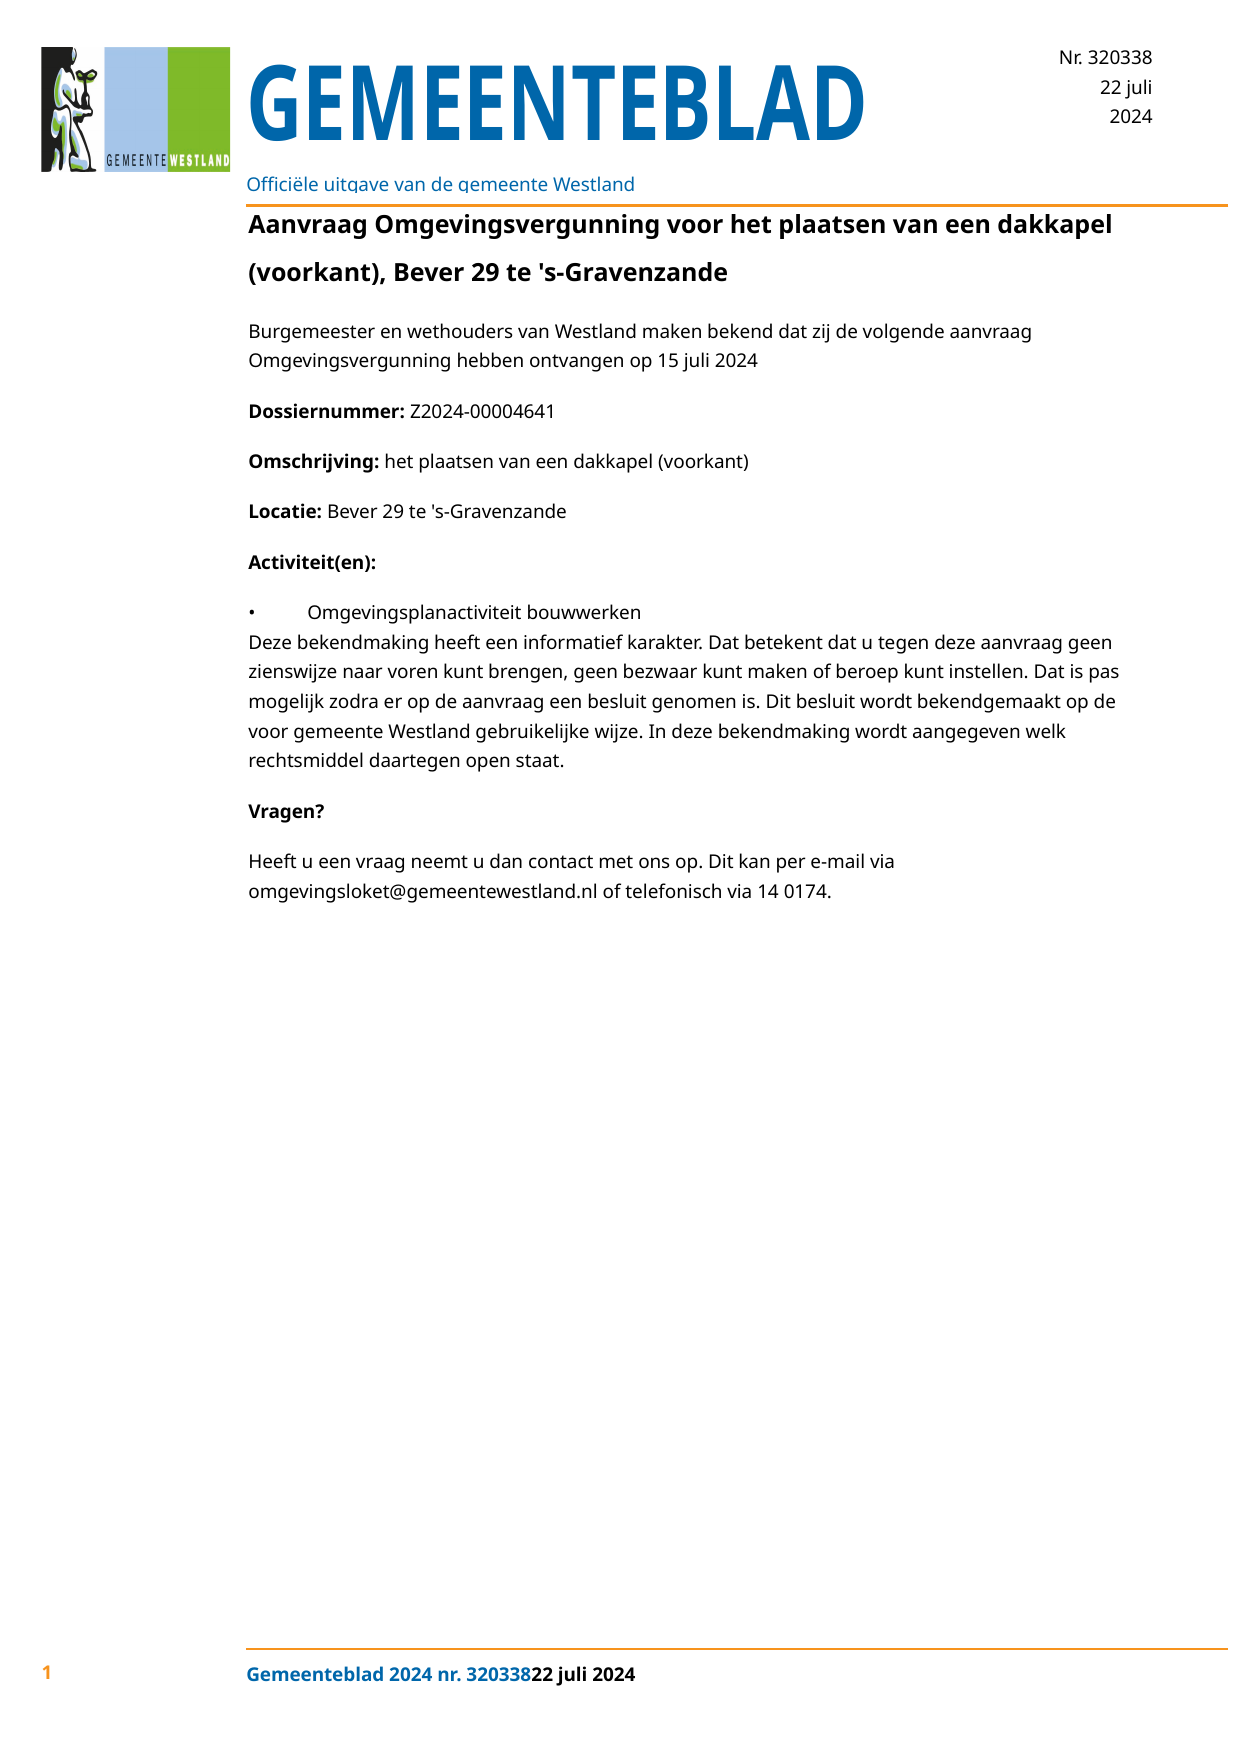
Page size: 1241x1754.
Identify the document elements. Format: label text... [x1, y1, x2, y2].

text Aanvraag Omgevingsvergunning voor het plaatsen van een dakkapel (voorkant), Bever 29 te 's-Gravenzande [248, 207, 1152, 288]
text Dossiernummer: Z2024-00004641 [248, 398, 1152, 424]
text Burgemeester en wethouders van Westland maken bekend dat zij de volgende aanvraag Omgevingsvergunning hebben ontvangen op 15 juli 2024 [248, 318, 1152, 373]
text Activiteit(en): [248, 549, 1152, 575]
text Vragen? [248, 798, 1152, 824]
picture [41, 47, 231, 172]
list Omgevingsplanactiviteit bouwwerken [248, 599, 1152, 625]
text Omschrijving: het plaatsen van een dakkapel (voorkant) [248, 448, 1152, 474]
text Locatie: Bever 29 te 's-Gravenzande [248, 499, 1152, 524]
text Deze bekendmaking heeft een informatief karakter. Dat betekent dat u tegen deze aanvraag geen zienswijze naar voren kunt brengen, geen bezwaar kunt maken of beroep kunt instellen. Dat is pas mogelijk zodra er op de aanvraag een besluit genomen is. Dit besluit wordt bekendgemaakt op de voor gemeente Westland gebruikelijke wijze. In deze bekendmaking wordt aangegeven welk rechtsmiddel daartegen open staat. [248, 629, 1152, 773]
text Heeft u een vraag neemt u dan contact met ons op. Dit kan per e-mail via omgevingsloket@gemeentewestland.nl of telefonisch via 14 0174. [248, 848, 1152, 904]
